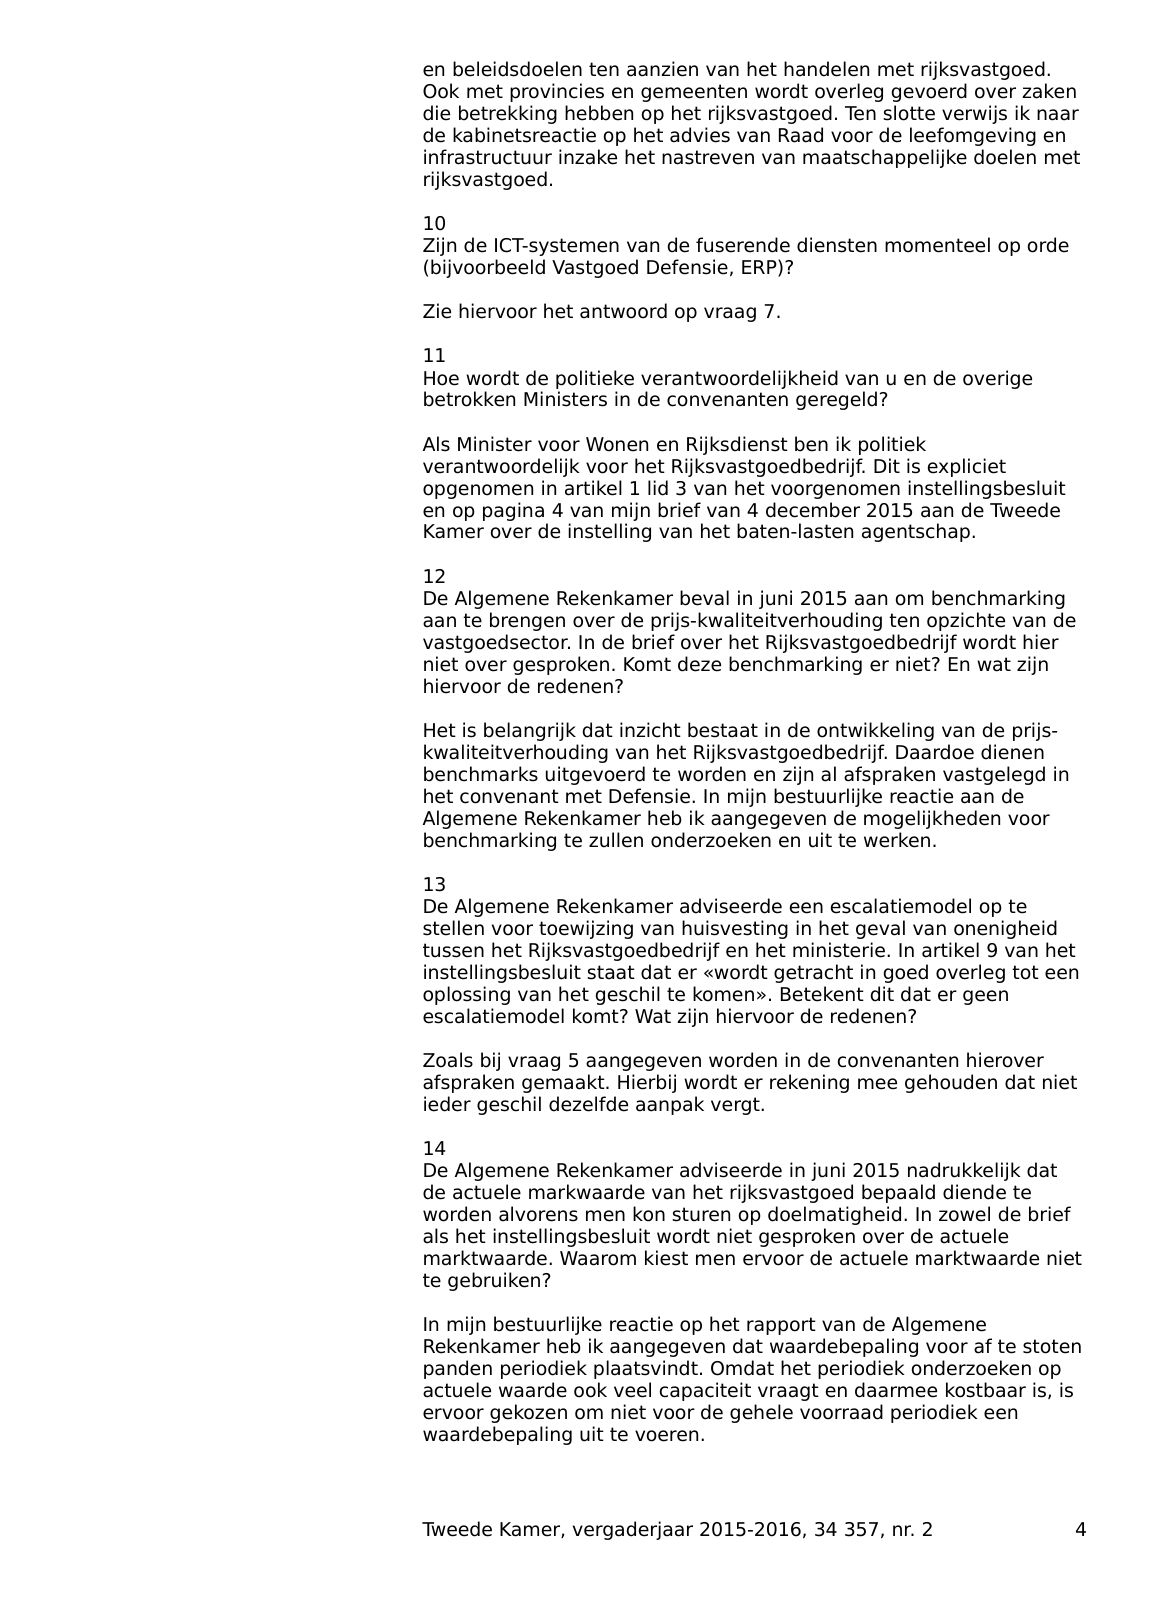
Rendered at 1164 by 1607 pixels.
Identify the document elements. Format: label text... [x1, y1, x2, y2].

text Zoals bij vraag 5 aangegeven worden in de convenanten hierover afspraken gemaakt. Hierbij wordt er rekening mee gehouden dat niet ieder geschil dezelfde aanpak vergt. [422, 1050, 1087, 1116]
text 12 [422, 566, 1087, 588]
text 14 [422, 1138, 1087, 1160]
text en beleidsdoelen ten aanzien van het handelen met rijksvastgoed. Ook met provincies en gemeenten wordt overleg gevoerd over zaken die betrekking hebben op het rijksvastgoed. Ten slotte verwijs ik naar de kabinetsreactie op het advies van Raad voor de leefomgeving en infrastructuur inzake het nastreven van maatschappelijke doelen met rijksvastgoed. [422, 59, 1087, 191]
text De Algemene Rekenkamer adviseerde in juni 2015 nadrukkelijk dat de actuele markwaarde van het rijksvastgoed bepaald diende te worden alvorens men kon sturen op doelmatigheid. In zowel de brief als het instellingsbesluit wordt niet gesproken over de actuele marktwaarde. Waarom kiest men ervoor de actuele marktwaarde niet te gebruiken? [422, 1160, 1087, 1292]
text Zijn de ICT-systemen van de fuserende diensten momenteel op orde (bijvoorbeeld Vastgoed Defensie, ERP)? [422, 235, 1087, 279]
text Het is belangrijk dat inzicht bestaat in de ontwikkeling van de prijs-kwaliteitverhouding van het Rijksvastgoedbedrijf. Daardoe dienen benchmarks uitgevoerd te worden en zijn al afspraken vastgelegd in het convenant met Defensie. In mijn bestuurlijke reactie aan de Algemene Rekenkamer heb ik aangegeven de mogelijkheden voor benchmarking te zullen onderzoeken en uit te werken. [422, 720, 1087, 852]
text 11 [422, 345, 1087, 367]
text In mijn bestuurlijke reactie op het rapport van de Algemene Rekenkamer heb ik aangegeven dat waardebepaling voor af te stoten panden periodiek plaatsvindt. Omdat het periodiek onderzoeken op actuele waarde ook veel capaciteit vraagt en daarmee kostbaar is, is ervoor gekozen om niet voor de gehele voorraad periodiek een waardebepaling uit te voeren. [422, 1314, 1087, 1446]
text Hoe wordt de politieke verantwoordelijkheid van u en de overige betrokken Ministers in de convenanten geregeld? [422, 367, 1087, 411]
text 10 [422, 213, 1087, 235]
text Als Minister voor Wonen en Rijksdienst ben ik politiek verantwoordelijk voor het Rijksvastgoedbedrijf. Dit is expliciet opgenomen in artikel 1 lid 3 van het voorgenomen instellingsbesluit en op pagina 4 van mijn brief van 4 december 2015 aan de Tweede Kamer over de instelling van het baten-lasten agentschap. [422, 433, 1087, 543]
text De Algemene Rekenkamer adviseerde een escalatiemodel op te stellen voor toewijzing van huisvesting in het geval van onenigheid tussen het Rijksvastgoedbedrijf en het ministerie. In artikel 9 van het instellingsbesluit staat dat er «wordt getracht in goed overleg tot een oplossing van het geschil te komen». Betekent dit dat er geen escalatiemodel komt? Wat zijn hiervoor de redenen? [422, 896, 1087, 1028]
text 13 [422, 874, 1087, 896]
text Zie hiervoor het antwoord op vraag 7. [422, 301, 1087, 323]
text De Algemene Rekenkamer beval in juni 2015 aan om benchmarking aan te brengen over de prijs-kwaliteitverhouding ten opzichte van de vastgoedsector. In de brief over het Rijksvastgoedbedrijf wordt hier niet over gesproken. Komt deze benchmarking er niet? En wat zijn hiervoor de redenen? [422, 588, 1087, 697]
